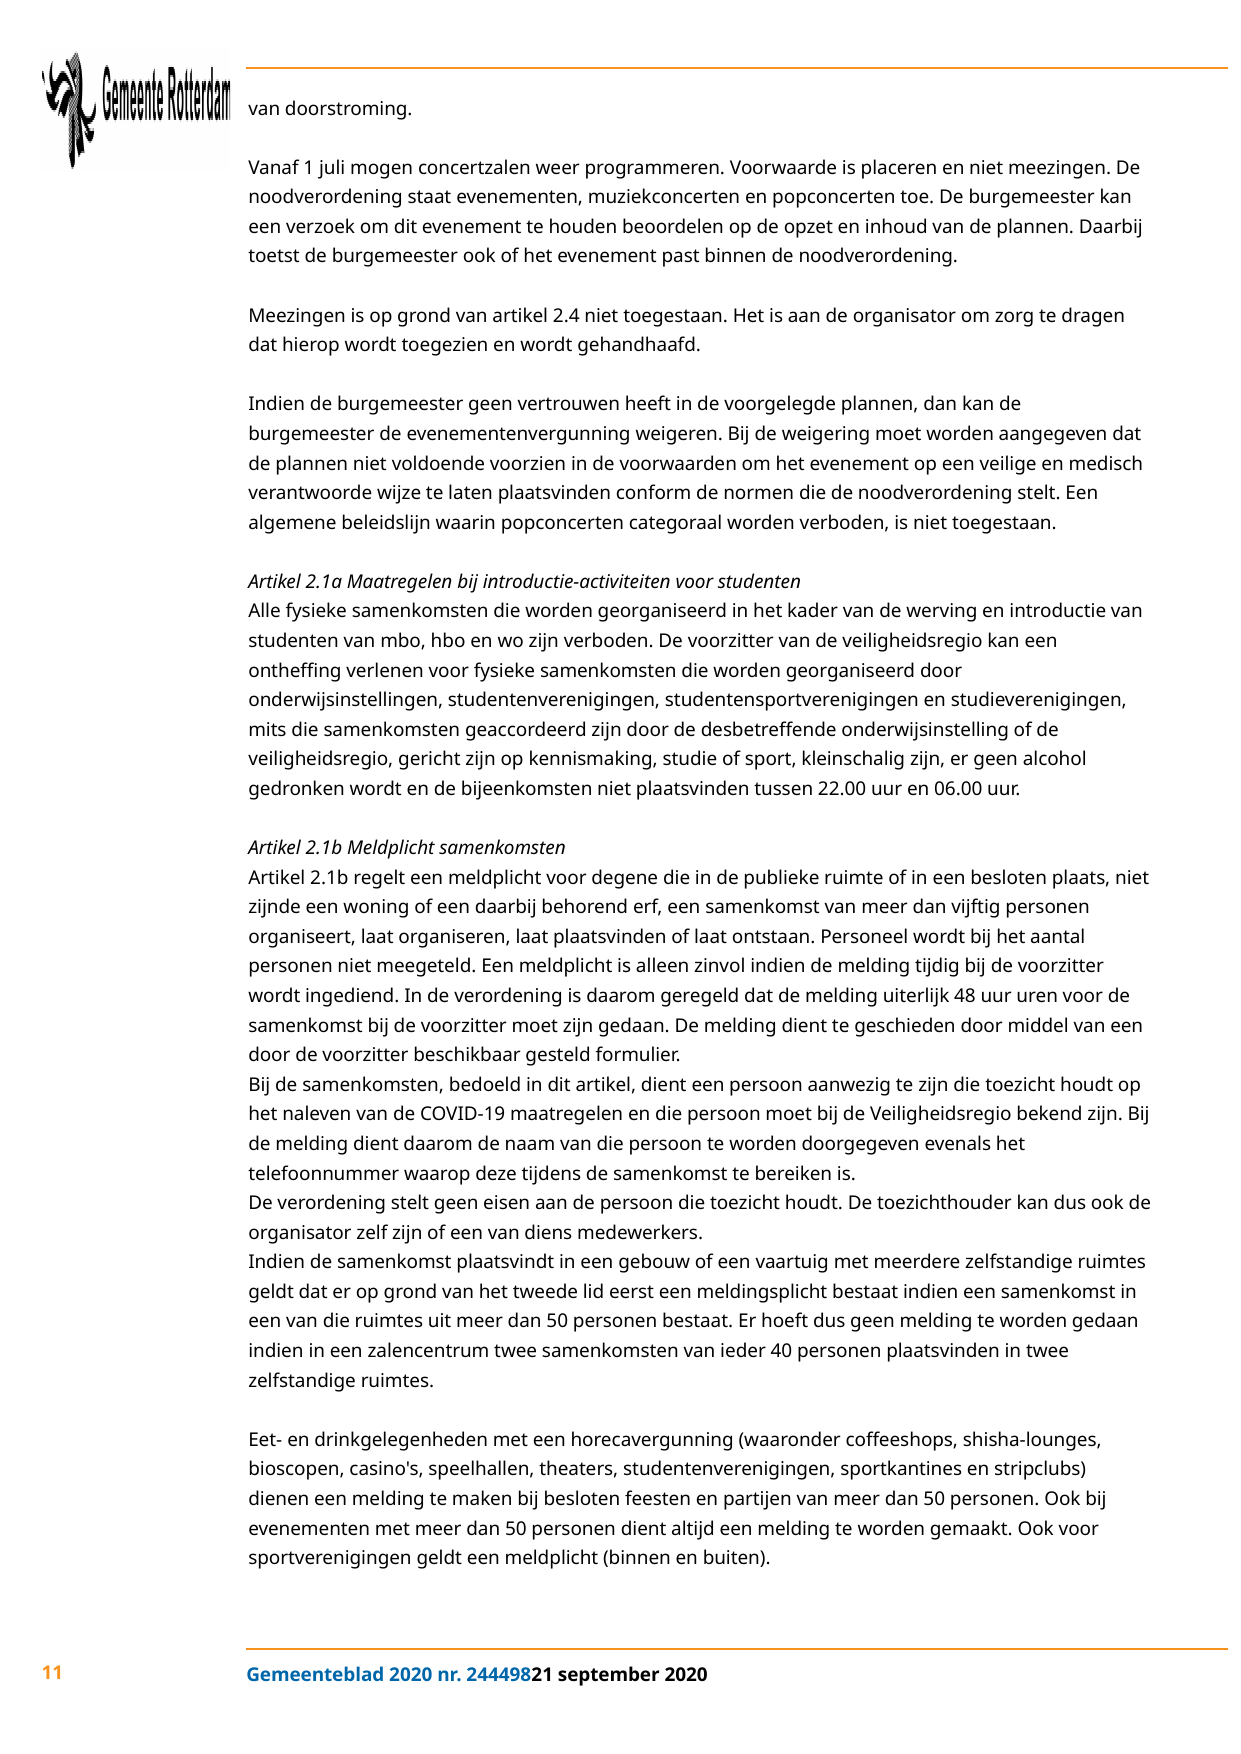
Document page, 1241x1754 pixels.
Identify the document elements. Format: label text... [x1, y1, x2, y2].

text Artikel 2.1b regelt een meldplicht voor degene die in de publieke ruimte of in een besloten plaats, niet zijnde een woning of een daarbij behorend erf, een samenkomst van meer dan vijftig personen organiseert, laat organiseren, laat plaatsvinden of laat ontstaan. Personeel wordt bij het aantal personen niet meegeteld. Een meldplicht is alleen zinvol indien de melding tijdig bij de voorzitter wordt ingediend. In de verordening is daarom geregeld dat de melding uiterlijk 48 uur uren voor de samenkomst bij de voorzitter moet zijn gedaan. De melding dient te geschieden door middel van een door de voorzitter beschikbaar gesteld formulier. [248, 864, 1152, 1067]
text Bij de samenkomsten, bedoeld in dit artikel, dient een persoon aanwezig te zijn die toezicht houdt op het naleven van de COVID-19 maatregelen en die persoon moet bij de Veiligheidsregio bekend zijn. Bij de melding dient daarom de naam van die persoon te worden doorgegeven evenals het telefoonnummer waarop deze tijdens de samenkomst te bereiken is. [248, 1071, 1152, 1186]
text De verordening stelt geen eisen aan de persoon die toezicht houdt. De toezichthouder kan dus ook de organisator zelf zijn of een van diens medewerkers. [248, 1189, 1152, 1245]
text Alle fysieke samenkomsten die worden georganiseerd in het kader van de werving en introductie van studenten van mbo, hbo en wo zijn verboden. De voorzitter van de veiligheidsregio kan een ontheffing verlenen voor fysieke samenkomsten die worden georganiseerd door onderwijsinstellingen, studentenverenigingen, studentensportverenigingen en studieverenigingen, mits die samenkomsten geaccordeerd zijn door de desbetreffende onderwijsinstelling of de veiligheidsregio, gericht zijn op kennismaking, studie of sport, kleinschalig zijn, er geen alcohol gedronken wordt en de bijeenkomsten niet plaatsvinden tussen 22.00 uur en 06.00 uur. [248, 598, 1152, 801]
text Eet- en drinkgelegenheden met een horecavergunning (waaronder coffeeshops, shisha-lounges, bioscopen, casino's, speelhallen, theaters, studentenverenigingen, sportkantines en stripclubs) dienen een melding te maken bij besloten feesten en partijen van meer dan 50 personen. Ook bij evenementen met meer dan 50 personen dient altijd een melding te worden gemaakt. Ook voor sportverenigingen geldt een meldplicht (binnen en buiten). [248, 1426, 1152, 1570]
picture [41, 47, 231, 172]
text Meezingen is op grond van artikel 2.4 niet toegestaan. Het is aan de organisator om zorg te dragen dat hierop wordt toegezien en wordt gehandhaafd. [248, 302, 1152, 357]
text van doorstroming. [248, 95, 1152, 121]
text Vanaf 1 juli mogen concertzalen weer programmeren. Voorwaarde is placeren en niet meezingen. De noodverordening staat evenementen, muziekconcerten en popconcerten toe. De burgemeester kan een verzoek om dit evenement te houden beoordelen op de opzet en inhoud van de plannen. Daarbij toetst de burgemeester ook of het evenement past binnen de noodverordening. [248, 154, 1152, 268]
text Indien de burgemeester geen vertrouwen heeft in de voorgelegde plannen, dan kan de burgemeester de evenementenvergunning weigeren. Bij de weigering moet worden aangegeven dat de plannen niet voldoende voorzien in de voorwaarden om het evenement op een veilige en medisch verantwoorde wijze te laten plaatsvinden conform de normen die de noodverordening stelt. Een algemene beleidslijn waarin popconcerten categoraal worden verboden, is niet toegestaan. [248, 391, 1152, 535]
text Artikel 2.1b Meldplicht samenkomsten [248, 834, 1152, 860]
text Artikel 2.1a Maatregelen bij introductie-activiteiten voor studenten [248, 568, 1152, 594]
text Indien de samenkomst plaatsvindt in een gebouw of een vaartuig met meerdere zelfstandige ruimtes geldt dat er op grond van het tweede lid eerst een meldingsplicht bestaat indien een samenkomst in een van die ruimtes uit meer dan 50 personen bestaat. Er hoeft dus geen melding te worden gedaan indien in een zalencentrum twee samenkomsten van ieder 40 personen plaatsvinden in twee zelfstandige ruimtes. [248, 1248, 1152, 1393]
